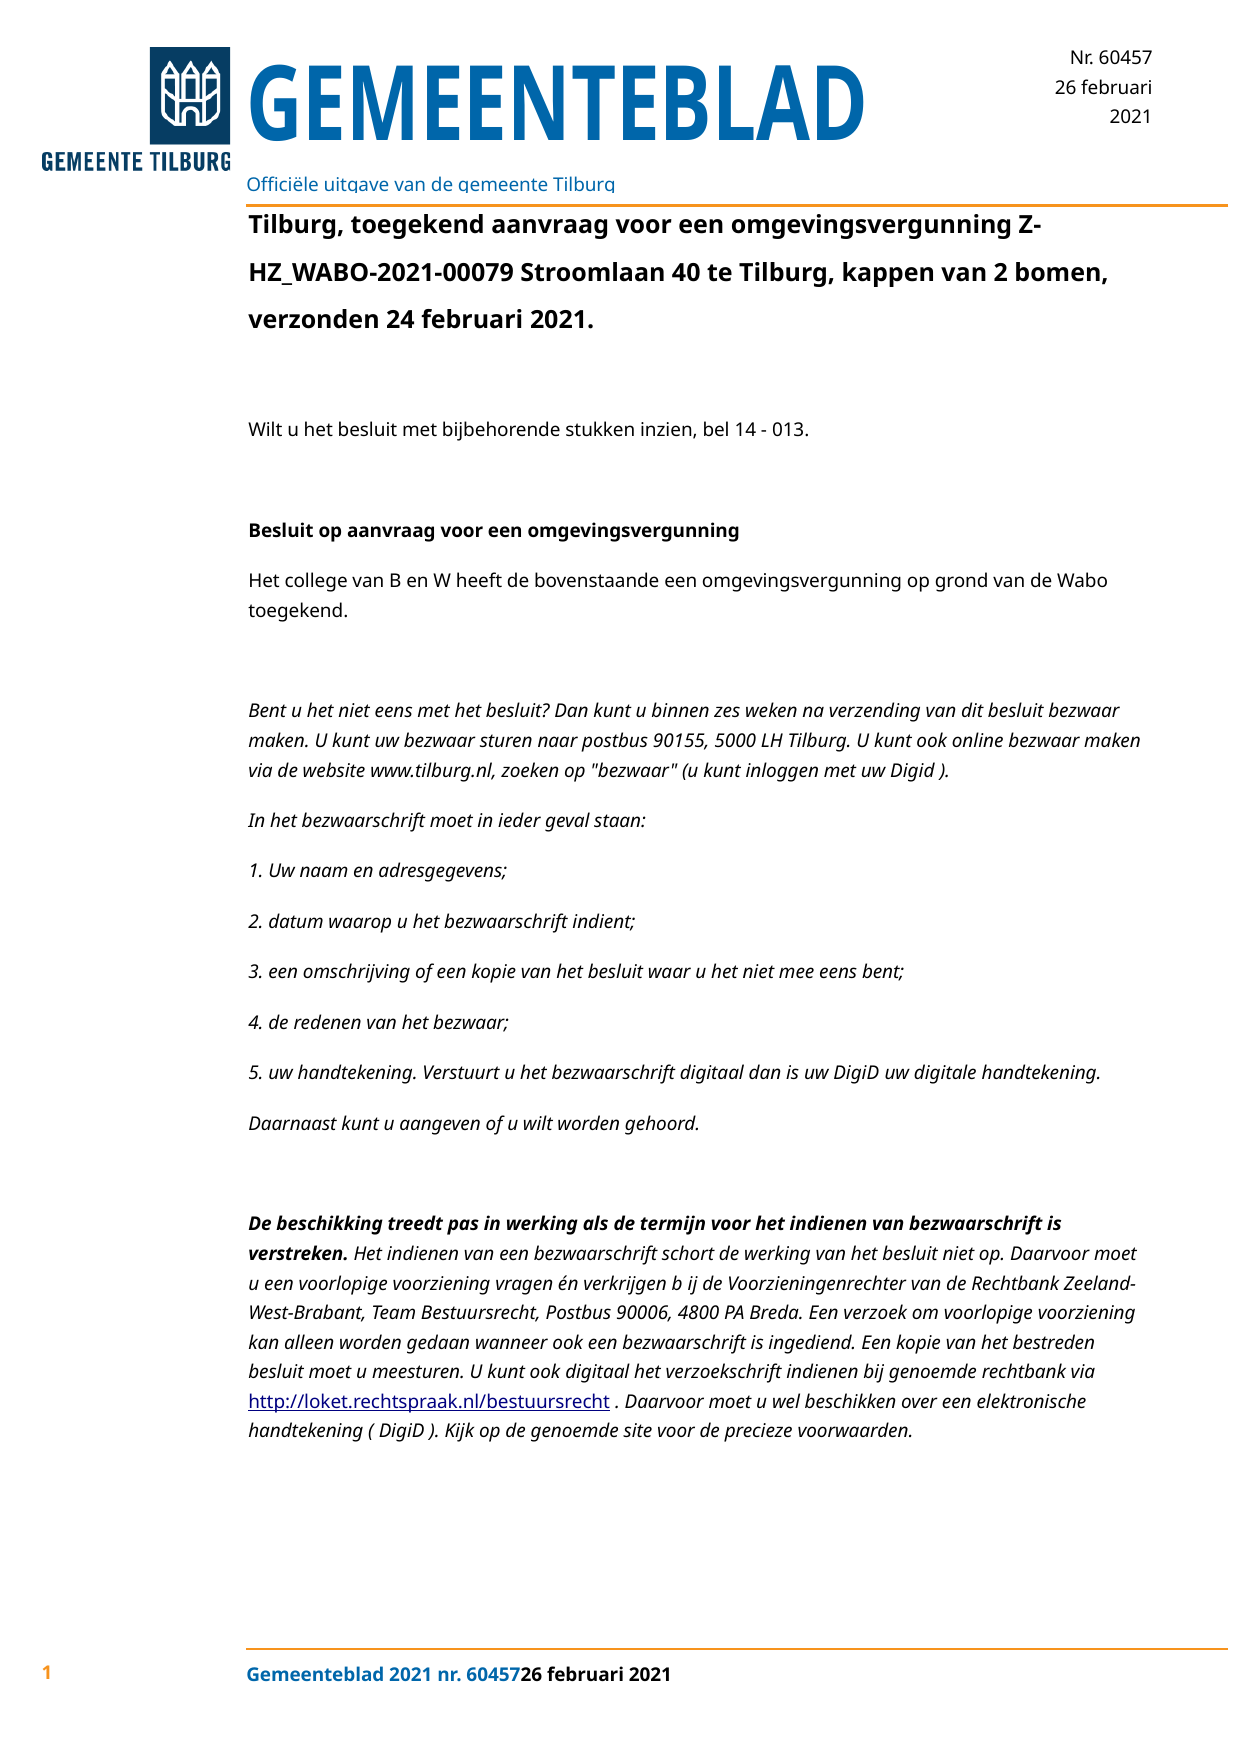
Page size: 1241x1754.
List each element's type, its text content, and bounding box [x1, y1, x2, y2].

text Tilburg, toegekend aanvraag voor een omgevingsvergunning Z-HZ_WABO-2021-00079 Stroomlaan 40 te Tilburg, kappen van 2 bomen, verzonden 24 februari 2021. [248, 207, 1152, 336]
text 3. een omschrijving of een kopie van het besluit waar u het niet mee eens bent; [248, 958, 1152, 984]
picture [41, 47, 231, 172]
text In het bezwaarschrift moet in ieder geval staan: [248, 807, 1152, 833]
text Wilt u het besluit met bijbehorende stukken inzien, bel 14 - 013. [248, 416, 1152, 442]
text Daarnaast kunt u aangeven of u wilt worden gehoord. [248, 1110, 1152, 1135]
text De beschikking treedt pas in werking als de termijn voor het indienen van bezwaarschrift is verstreken. Het indienen van een bezwaarschrift schort de werking van het besluit niet op. Daarvoor moet u een voorlopige voorziening vragen én verkrijgen b ij de Voorzieningenrechter van de Rechtbank Zeeland-West-Brabant, Team Bestuursrecht, Postbus 90006, 4800 PA Breda. Een verzoek om voorlopige voorziening kan alleen worden gedaan wanneer ook een bezwaarschrift is ingediend. Een kopie van het bestreden besluit moet u meesturen. U kunt ook digitaal het verzoekschrift indienen bij genoemde rechtbank via http://loket.rechtspraak.nl/bestuursrecht . Daarvoor moet u wel beschikken over een elektronische handtekening ( DigiD ). Kijk op de genoemde site voor de precieze voorwaarden. [248, 1211, 1152, 1443]
text 4. de redenen van het bezwaar; [248, 1009, 1152, 1034]
text 5. uw handtekening. Verstuurt u het bezwaarschrift digitaal dan is uw DigiD uw digitale handtekening. [248, 1059, 1152, 1085]
text 1. Uw naam en adresgegevens; [248, 858, 1152, 883]
text Het college van B en W heeft de bovenstaande een omgevingsvergunning op grond van de Wabo toegekend. [248, 567, 1152, 622]
text Bent u het niet eens met het besluit? Dan kunt u binnen zes weken na verzending van dit besluit bezwaar maken. U kunt uw bezwaar sturen naar postbus 90155, 5000 LH Tilburg. U kunt ook online bezwaar maken via de website www.tilburg.nl, zoeken op "bezwaar" (u kunt inloggen met uw Digid ). [248, 698, 1152, 782]
text 2. datum waarop u het bezwaarschrift indient; [248, 908, 1152, 934]
text Besluit op aanvraag voor een omgevingsvergunning [248, 517, 1152, 542]
